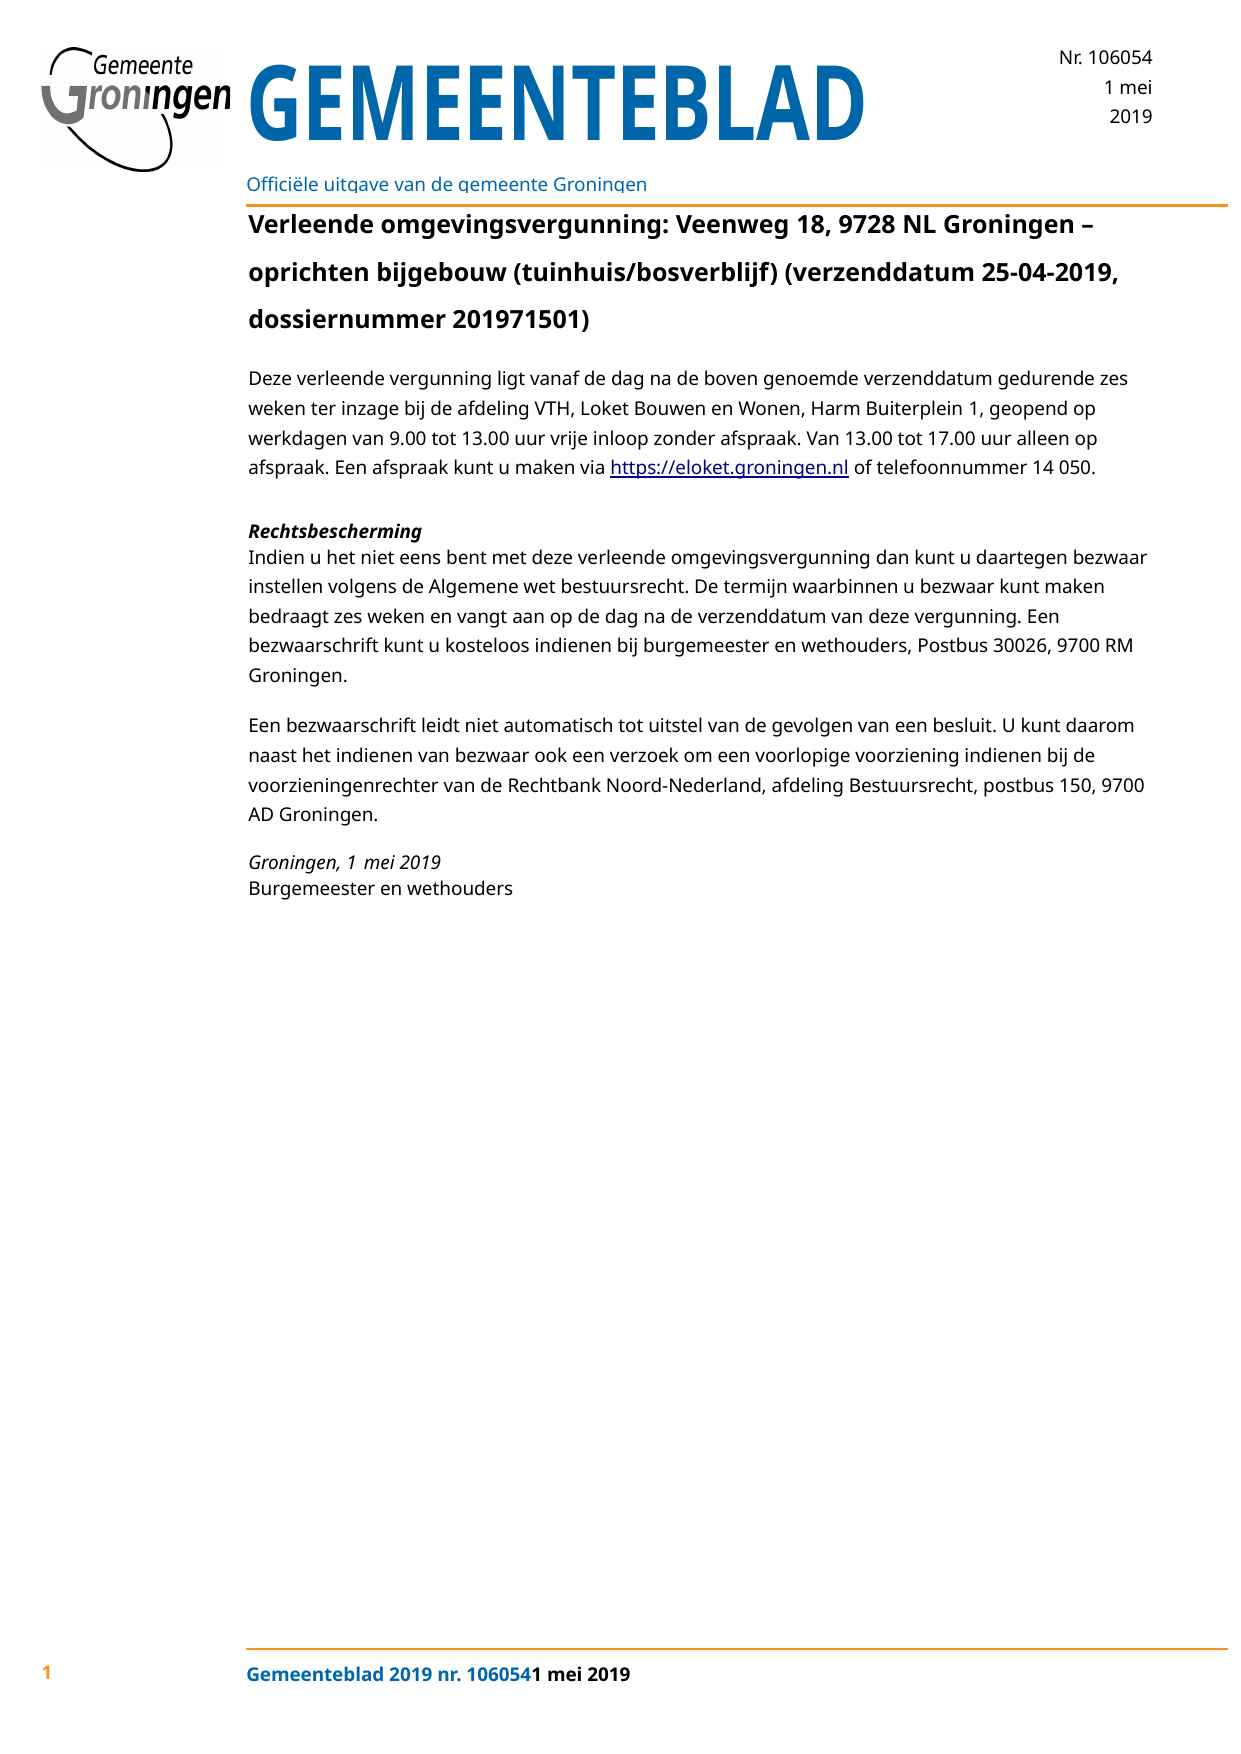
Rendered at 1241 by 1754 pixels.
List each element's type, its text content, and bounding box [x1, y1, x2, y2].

text Rechtsbescherming [248, 518, 1152, 544]
text Burgemeester en wethouders [248, 875, 1152, 901]
text Indien u het niet eens bent met deze verleende omgevingsvergunning dan kunt u daartegen bezwaar instellen volgens de Algemene wet bestuursrecht. De termijn waarbinnen u bezwaar kunt maken bedraagt zes weken en vangt aan op de dag na de verzenddatum van deze vergunning. Een bezwaarschrift kunt u kosteloos indienen bij burgemeester en wethouders, Postbus 30026, 9700 RM Groningen. [248, 544, 1152, 688]
text Deze verleende vergunning ligt vanaf de dag na de boven genoemde verzenddatum gedurende zes weken ter inzage bij de afdeling VTH, Loket Bouwen en Wonen, Harm Buiterplein 1, geopend op werkdagen van 9.00 tot 13.00 uur vrije inloop zonder afspraak. Van 13.00 tot 17.00 uur alleen op afspraak. Een afspraak kunt u maken via https://eloket.groningen.nl of telefoonnummer 14 050. [248, 366, 1152, 480]
text Groningen, 1 mei 2019 [248, 849, 1152, 875]
text Een bezwaarschrift leidt niet automatisch tot uitstel van de gevolgen van een besluit. U kunt daarom naast het indienen van bezwaar ook een verzoek om een voorlopige voorziening indienen bij de voorzieningenrechter van de Rechtbank Noord-Nederland, afdeling Bestuursrecht, postbus 150, 9700 AD Groningen. [248, 713, 1152, 827]
picture [41, 47, 231, 172]
text Verleende omgevingsvergunning: Veenweg 18, 9728 NL Groningen – oprichten bijgebouw (tuinhuis/bosverblijf) (verzenddatum 25-04-2019, dossiernummer 201971501) [248, 207, 1152, 336]
